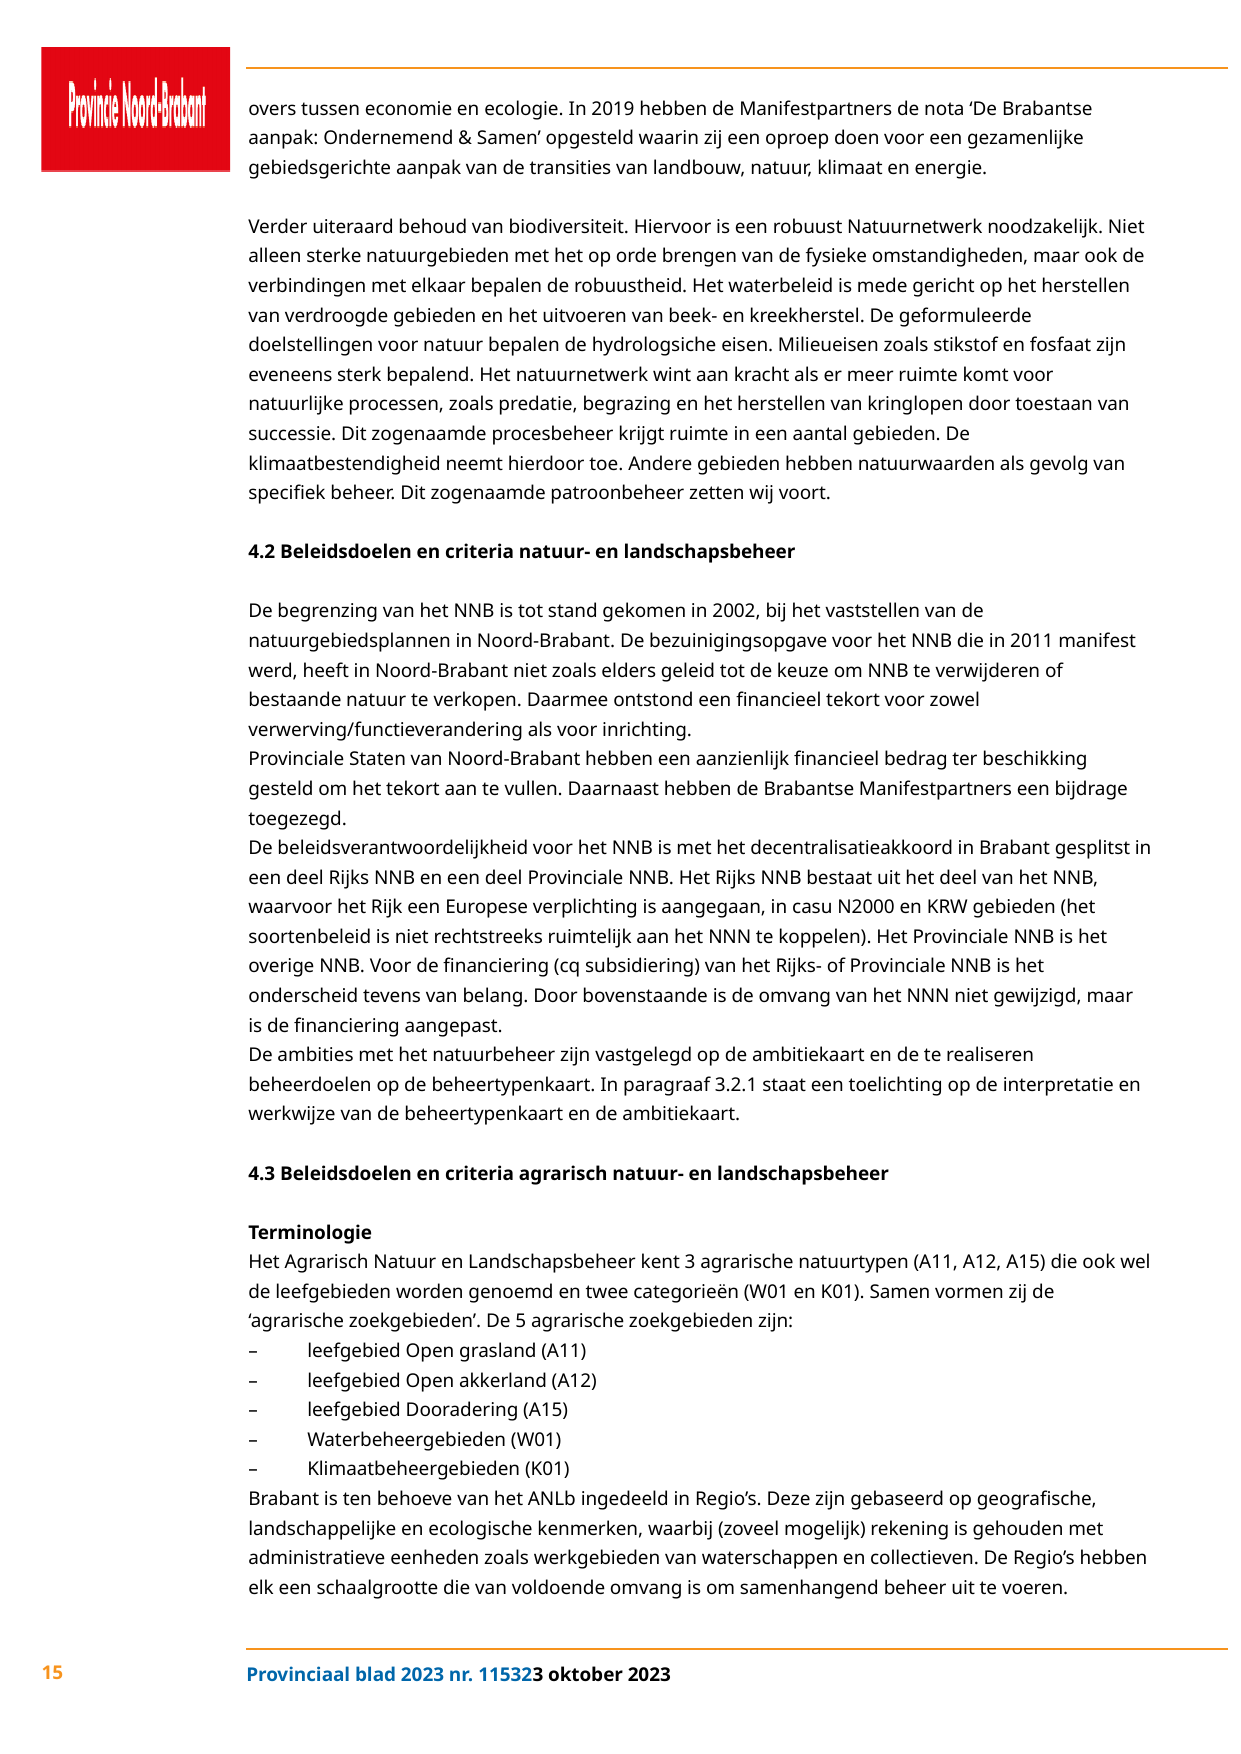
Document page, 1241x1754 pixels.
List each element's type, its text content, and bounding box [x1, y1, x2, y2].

list Waterbeheergebieden (W01) [248, 1426, 1152, 1452]
text Brabant is ten behoeve van het ANLb ingedeeld in Regio’s. Deze zijn gebaseerd op geografische, landschappelijke en ecologische kenmerken, waarbij (zoveel mogelijk) rekening is gehouden met administratieve eenheden zoals werkgebieden van waterschappen en collectieven. De Regio’s hebben elk een schaalgrootte die van voldoende omvang is om samenhangend beheer uit te voeren. [248, 1485, 1152, 1600]
picture [41, 47, 231, 172]
text De ambities met het natuurbeheer zijn vastgelegd op de ambitiekaart en de te realiseren beheerdoelen op de beheertypenkaart. In paragraaf 3.2.1 staat een toelichting op de interpretatie en werkwijze van de beheertypenkaart en de ambitiekaart. [248, 1041, 1152, 1126]
text Het Agrarisch Natuur en Landschapsbeheer kent 3 agrarische natuurtypen (A11, A12, A15) die ook wel de leefgebieden worden genoemd en twee categorieën (W01 en K01). Samen vormen zij de ‘agrarische zoekgebieden’. De 5 agrarische zoekgebieden zijn: [248, 1248, 1152, 1333]
list leefgebied Open grasland (A11) [248, 1337, 1152, 1363]
text 4.2 Beleidsdoelen en criteria natuur- en landschapsbeheer [248, 538, 1152, 564]
text 4.3 Beleidsdoelen en criteria agrarisch natuur- en landschapsbeheer [248, 1160, 1152, 1186]
text Provinciale Staten van Noord-Brabant hebben een aanzienlijk financieel bedrag ter beschikking gesteld om het tekort aan te vullen. Daarnaast hebben de Brabantse Manifestpartners een bijdrage toegezegd. [248, 746, 1152, 831]
text De beleidsverantwoordelijkheid voor het NNB is met het decentralisatieakkoord in Brabant gesplitst in een deel Rijks NNB en een deel Provinciale NNB. Het Rijks NNB bestaat uit het deel van het NNB, waarvoor het Rijk een Europese verplichting is aangegaan, in casu N2000 en KRW gebieden (het soortenbeleid is niet rechtstreeks ruimtelijk aan het NNN te koppelen). Het Provinciale NNB is het overige NNB. Voor de financiering (cq subsidiering) van het Rijks- of Provinciale NNB is het onderscheid tevens van belang. Door bovenstaande is de omvang van het NNN niet gewijzigd, maar is de financiering aangepast. [248, 834, 1152, 1038]
text Verder uiteraard behoud van biodiversiteit. Hiervoor is een robuust Natuurnetwerk noodzakelijk. Niet alleen sterke natuurgebieden met het op orde brengen van de fysieke omstandigheden, maar ook de verbindingen met elkaar bepalen de robuustheid. Het waterbeleid is mede gericht op het herstellen van verdroogde gebieden en het uitvoeren van beek- en kreekherstel. De geformuleerde doelstellingen voor natuur bepalen de hydrologsiche eisen. Milieueisen zoals stikstof en fosfaat zijn eveneens sterk bepalend. Het natuurnetwerk wint aan kracht als er meer ruimte komt voor natuurlijke processen, zoals predatie, begrazing en het herstellen van kringlopen door toestaan van successie. Dit zogenaamde procesbeheer krijgt ruimte in een aantal gebieden. De klimaatbestendigheid neemt hierdoor toe. Andere gebieden hebben natuurwaarden als gevolg van specifiek beheer. Dit zogenaamde patroonbeheer zetten wij voort. [248, 213, 1152, 505]
list Klimaatbeheergebieden (K01) [248, 1456, 1152, 1481]
text De begrenzing van het NNB is tot stand gekomen in 2002, bij het vaststellen van de natuurgebiedsplannen in Noord-Brabant. De bezuinigingsopgave voor het NNB die in 2011 manifest werd, heeft in Noord-Brabant niet zoals elders geleid tot de keuze om NNB te verwijderen of bestaande natuur te verkopen. Daarmee ontstond een financieel tekort voor zowel verwerving/functieverandering als voor inrichting. [248, 598, 1152, 742]
list leefgebied Open akkerland (A12) [248, 1367, 1152, 1393]
text Terminologie [248, 1219, 1152, 1245]
list leefgebied Dooradering (A15) [248, 1396, 1152, 1422]
text overs tussen economie en ecologie. In 2019 hebben de Manifestpartners de nota ‘De Brabantse aanpak: Ondernemend & Samen’ opgesteld waarin zij een oproep doen voor een gezamenlijke gebiedsgerichte aanpak van de transities van landbouw, natuur, klimaat en energie. [248, 95, 1152, 180]
